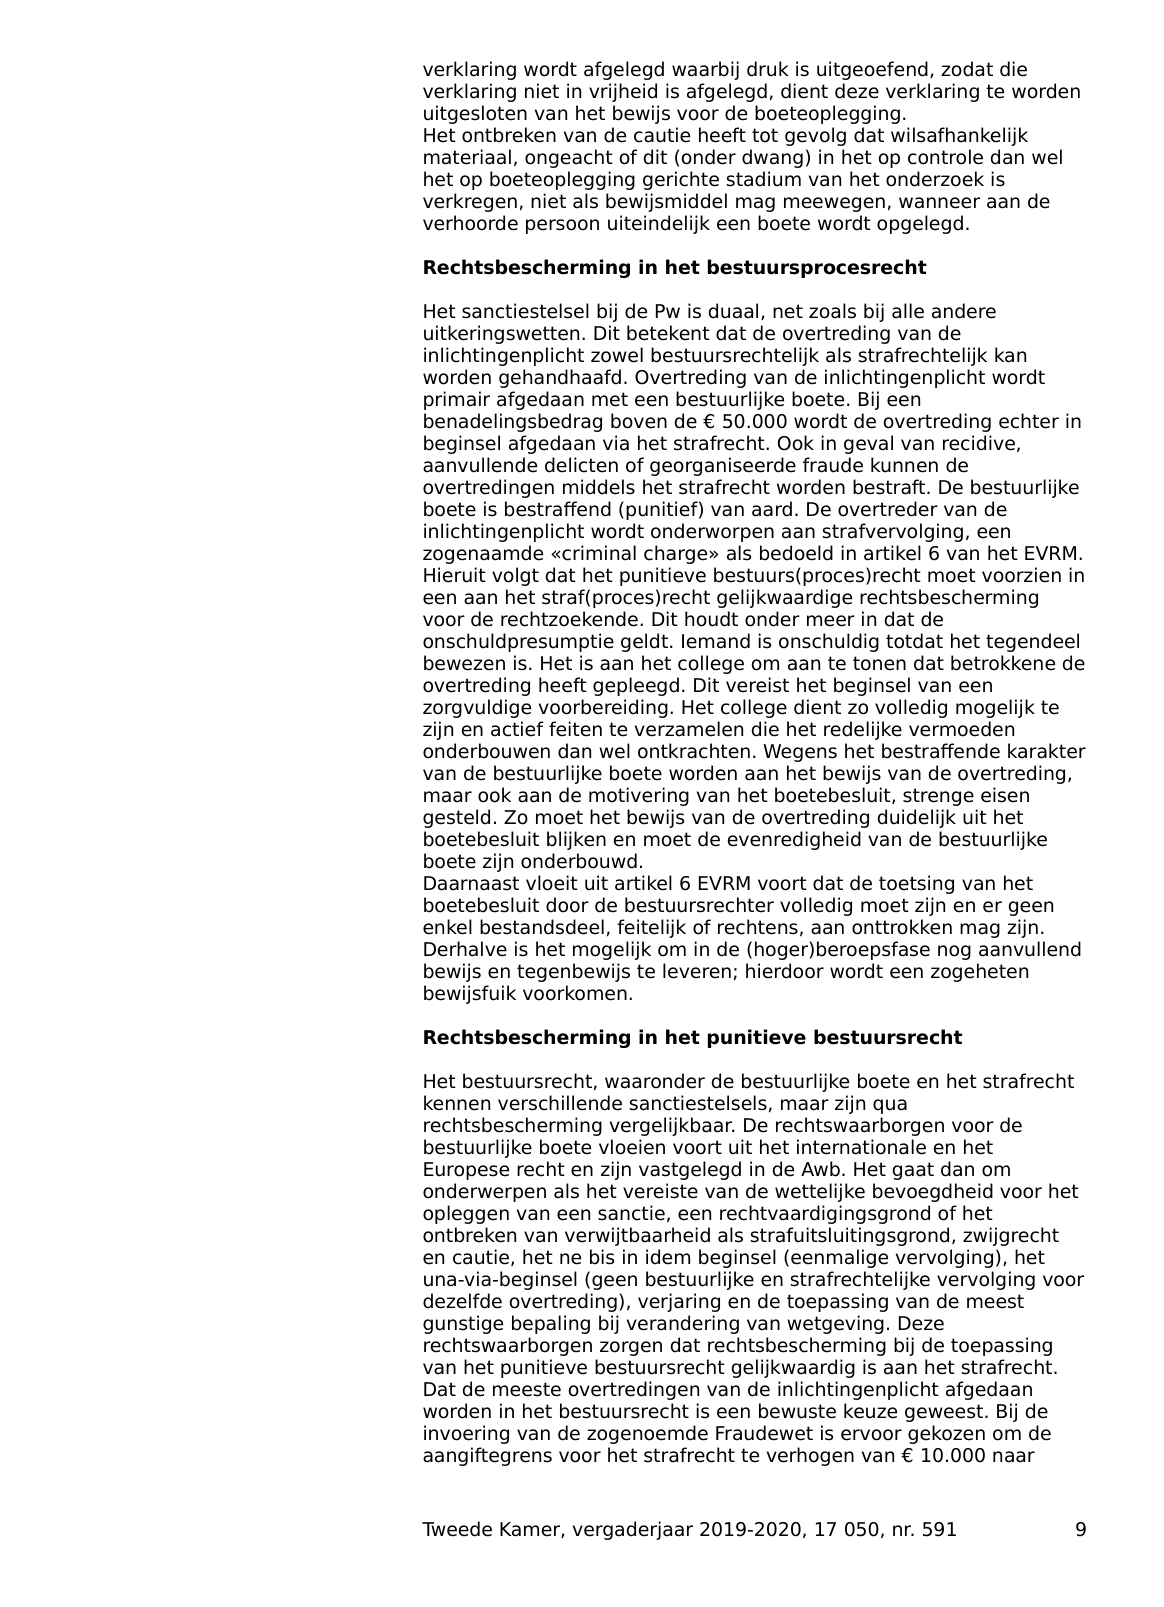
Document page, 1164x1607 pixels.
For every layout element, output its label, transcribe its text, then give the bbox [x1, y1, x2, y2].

text Het bestuursrecht, waaronder de bestuurlijke boete en het strafrecht kennen verschillende sanctiestelsels, maar zijn qua rechtsbescherming vergelijkbaar. De rechtswaarborgen voor de bestuurlijke boete vloeien voort uit het internationale en het Europese recht en zijn vastgelegd in de Awb. Het gaat dan om onderwerpen als het vereiste van de wettelijke bevoegdheid voor het opleggen van een sanctie, een rechtvaardigingsgrond of het ontbreken van verwijtbaarheid als strafuitsluitingsgrond, zwijgrecht en cautie, het ne bis in idem beginsel (eenmalige vervolging), het una-via-beginsel (geen bestuurlijke en strafrechtelijke vervolging voor dezelfde overtreding), verjaring en de toepassing van de meest gunstige bepaling bij verandering van wetgeving. Deze rechtswaarborgen zorgen dat rechtsbescherming bij de toepassing van het punitieve bestuursrecht gelijkwaardig is aan het strafrecht. Dat de meeste overtredingen van de inlichtingenplicht afgedaan worden in het bestuursrecht is een bewuste keuze geweest. Bij de invoering van de zogenoemde Fraudewet is ervoor gekozen om de aangiftegrens voor het strafrecht te verhogen van € 10.000 naar [422, 1071, 1087, 1467]
text Daarnaast vloeit uit artikel 6 EVRM voort dat de toetsing van het boetebesluit door de bestuursrechter volledig moet zijn en er geen enkel bestandsdeel, feitelijk of rechtens, aan onttrokken mag zijn. Derhalve is het mogelijk om in de (hoger)beroepsfase nog aanvullend bewijs en tegenbewijs te leveren; hierdoor wordt een zogeheten bewijsfuik voorkomen. [422, 873, 1087, 1004]
subtitle Rechtsbescherming in het bestuursprocesrecht [422, 257, 1087, 279]
text Het ontbreken van de cautie heeft tot gevolg dat wilsafhankelijk materiaal, ongeacht of dit (onder dwang) in het op controle dan wel het op boeteoplegging gerichte stadium van het onderzoek is verkregen, niet als bewijsmiddel mag meewegen, wanneer aan de verhoorde persoon uiteindelijk een boete wordt opgelegd. [422, 125, 1087, 235]
subtitle Rechtsbescherming in het punitieve bestuursrecht [422, 1027, 1087, 1049]
text verklaring wordt afgelegd waarbij druk is uitgeoefend, zodat die verklaring niet in vrijheid is afgelegd, dient deze verklaring te worden uitgesloten van het bewijs voor de boeteoplegging. [422, 59, 1087, 125]
text Het sanctiestelsel bij de Pw is duaal, net zoals bij alle andere uitkeringswetten. Dit betekent dat de overtreding van de inlichtingenplicht zowel bestuursrechtelijk als strafrechtelijk kan worden gehandhaafd. Overtreding van de inlichtingenplicht wordt primair afgedaan met een bestuurlijke boete. Bij een benadelingsbedrag boven de € 50.000 wordt de overtreding echter in beginsel afgedaan via het strafrecht. Ook in geval van recidive, aanvullende delicten of georganiseerde fraude kunnen de overtredingen middels het strafrecht worden bestraft. De bestuurlijke boete is bestraffend (punitief) van aard. De overtreder van de inlichtingenplicht wordt onderworpen aan strafvervolging, een zogenaamde «criminal charge» als bedoeld in artikel 6 van het EVRM. Hieruit volgt dat het punitieve bestuurs(proces)recht moet voorzien in een aan het straf(proces)recht gelijkwaardige rechtsbescherming voor de rechtzoekende. Dit houdt onder meer in dat de onschuldpresumptie geldt. Iemand is onschuldig totdat het tegendeel bewezen is. Het is aan het college om aan te tonen dat betrokkene de overtreding heeft gepleegd. Dit vereist het beginsel van een zorgvuldige voorbereiding. Het college dient zo volledig mogelijk te zijn en actief feiten te verzamelen die het redelijke vermoeden onderbouwen dan wel ontkrachten. Wegens het bestraffende karakter van de bestuurlijke boete worden aan het bewijs van de overtreding, maar ook aan de motivering van het boetebesluit, strenge eisen gesteld. Zo moet het bewijs van de overtreding duidelijk uit het boetebesluit blijken en moet de evenredigheid van de bestuurlijke boete zijn onderbouwd. [422, 301, 1087, 873]
